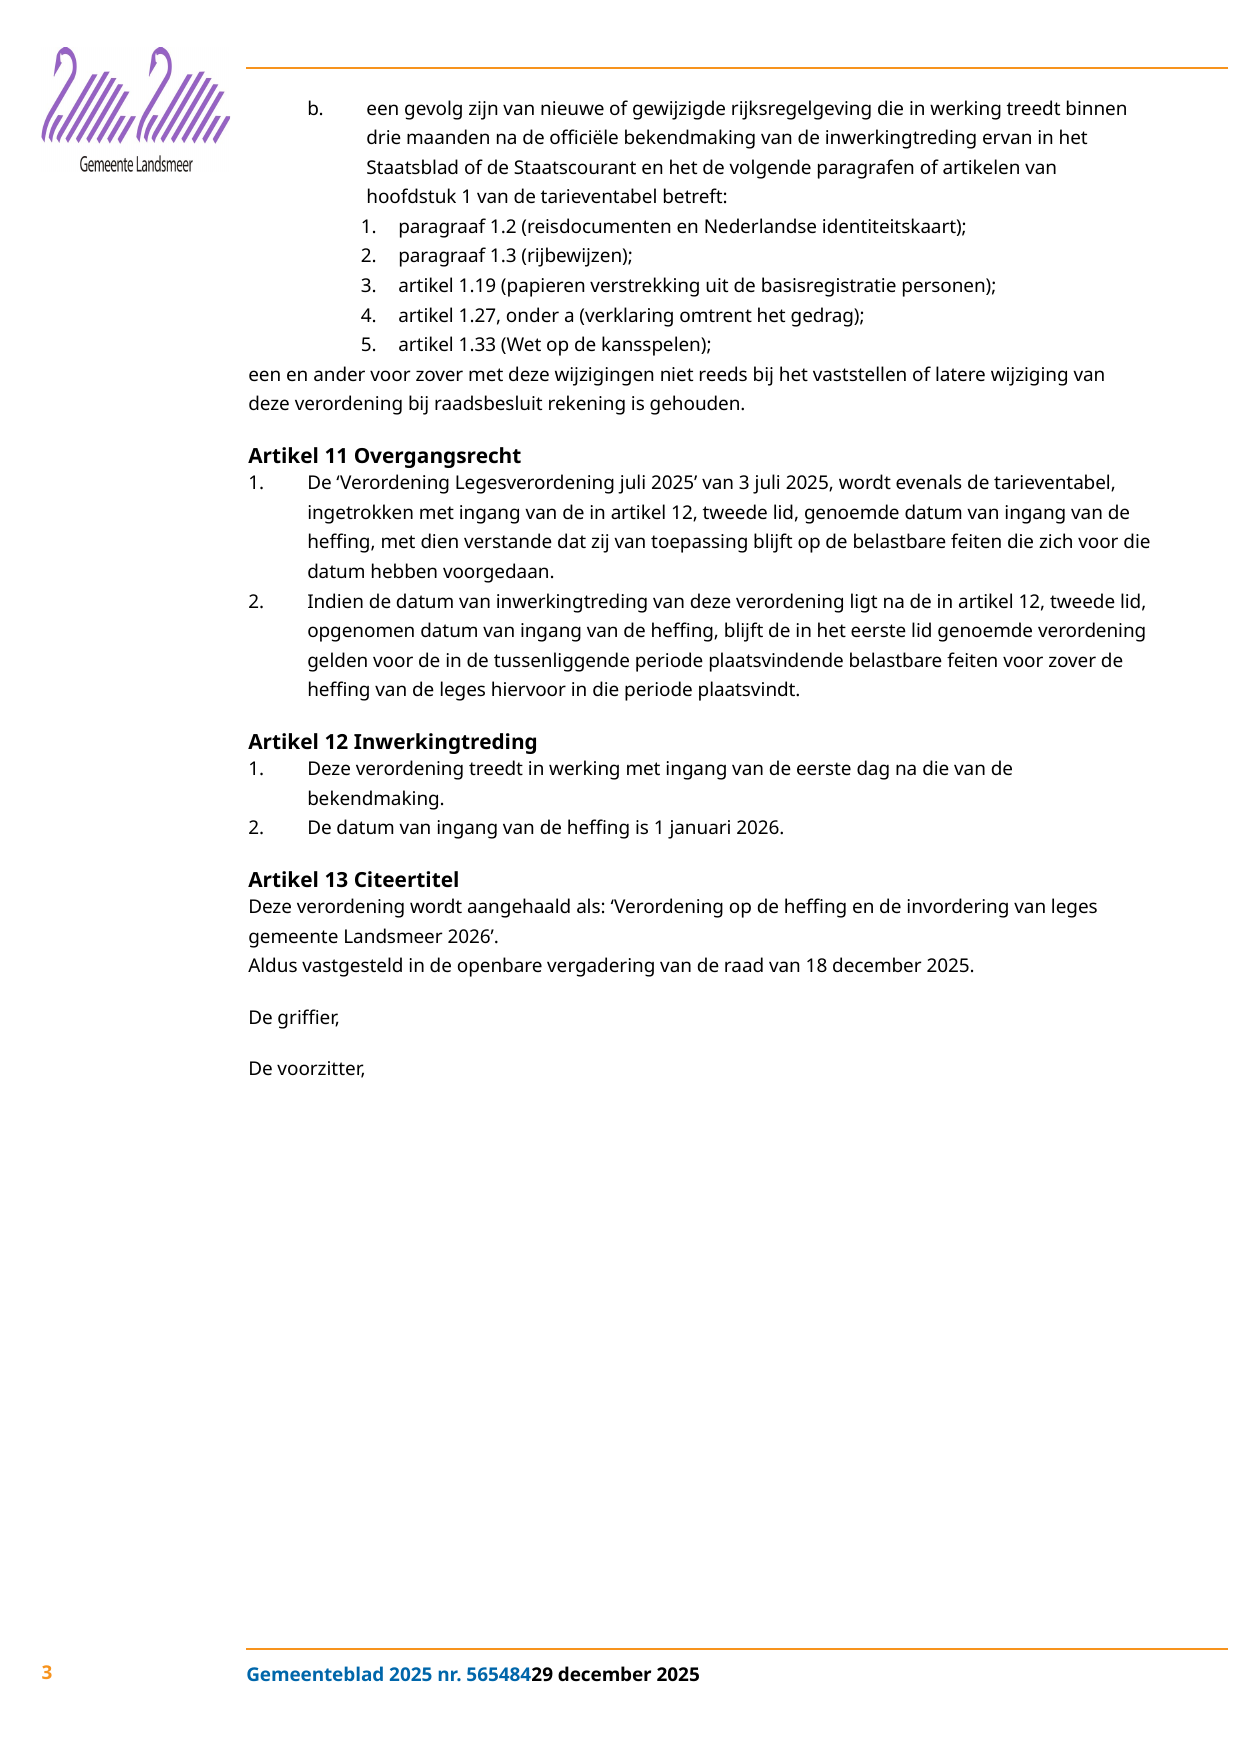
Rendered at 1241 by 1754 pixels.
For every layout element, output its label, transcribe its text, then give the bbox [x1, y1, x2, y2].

list De ‘Verordening Legesverordening juli 2025’ van 3 juli 2025, wordt evenals de tarieventabel, ingetrokken met ingang van de in artikel 12, tweede lid, genoemde datum van ingang van de heffing, met dien verstande dat zij van toepassing blijft op de belastbare feiten die zich voor die datum hebben voorgedaan. [248, 469, 1152, 584]
text De griffier, [248, 1004, 1152, 1030]
text Deze verordening wordt aangehaald als: ‘Verordening op de heffing en de invordering van leges gemeente Landsmeer 2026’. [248, 893, 1152, 949]
list artikel 1.27, onder a (verklaring omtrent het gedrag); [361, 302, 1152, 328]
list artikel 1.19 (papieren verstrekking uit de basisregistratie personen); [361, 272, 1152, 298]
text Artikel 12 Inwerkingtreding [248, 727, 1152, 755]
text Artikel 11 Overgangsrecht [248, 441, 1152, 469]
picture [41, 47, 231, 172]
text Aldus vastgesteld in de openbare vergadering van de raad van 18 december 2025. [248, 953, 1152, 978]
text Artikel 13 Citeertitel [248, 865, 1152, 893]
list Deze verordening treedt in werking met ingang van de eerste dag na die van de bekendmaking. [248, 755, 1152, 811]
text De voorzitter, [248, 1056, 1152, 1081]
list artikel 1.33 (Wet op de kansspelen); [361, 331, 1152, 357]
list De datum van ingang van de heffing is 1 januari 2026. [248, 814, 1152, 840]
list paragraaf 1.2 (reisdocumenten en Nederlandse identiteitskaart); [361, 213, 1152, 239]
list Indien de datum van inwerkingtreding van deze verordening ligt na de in artikel 12, tweede lid, opgenomen datum van ingang van de heffing, blijft de in het eerste lid genoemde verordening gelden voor de in de tussenliggende periode plaatsvindende belastbare feiten voor zover de heffing van de leges hiervoor in die periode plaatsvindt. [248, 588, 1152, 702]
list paragraaf 1.3 (rijbewijzen); [361, 243, 1152, 268]
text een en ander voor zover met deze wijzigingen niet reeds bij het vaststellen of latere wijziging van deze verordening bij raadsbesluit rekening is gehouden. [248, 361, 1152, 416]
list een gevolg zijn van nieuwe of gewijzigde rijksregelgeving die in werking treedt binnen drie maanden na de officiële bekendmaking van de inwerkingtreding ervan in het Staatsblad of de Staatscourant en het de volgende paragrafen of artikelen van hoofdstuk 1 van de tarieventabel betreft: [307, 95, 1152, 209]
